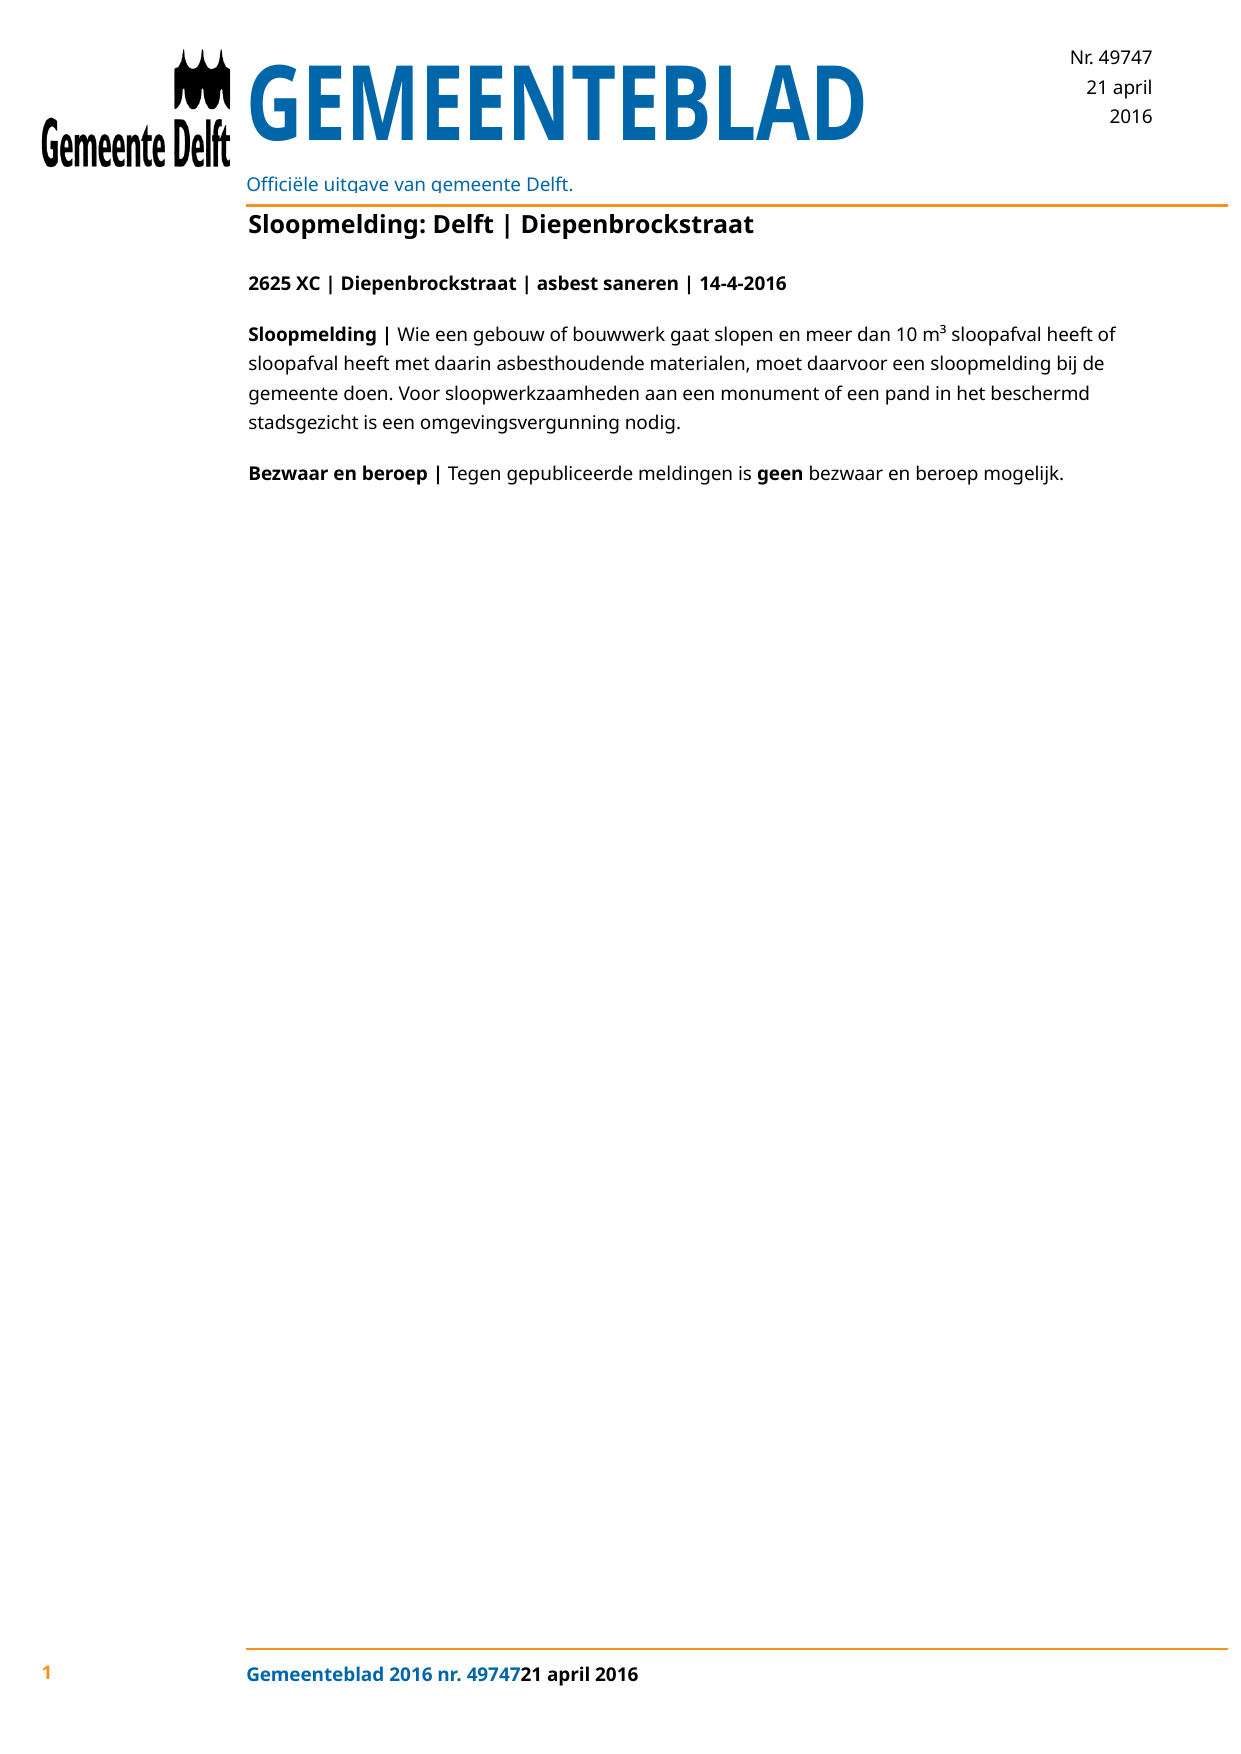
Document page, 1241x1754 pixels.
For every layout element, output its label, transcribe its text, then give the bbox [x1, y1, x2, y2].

text 2625 XC | Diepenbrockstraat | asbest saneren | 14-4-2016 [248, 270, 1152, 296]
text Sloopmelding | Wie een gebouw of bouwwerk gaat slopen en meer dan 10 m³ sloopafval heeft of sloopafval heeft met daarin asbesthoudende materialen, moet daarvoor een sloopmelding bij de gemeente doen. Voor sloopwerkzaamheden aan een monument of een pand in het beschermd stadsgezicht is een omgevingsvergunning nodig. [248, 321, 1152, 435]
text Bezwaar en beroep | Tegen gepubliceerde meldingen is geen bezwaar en beroep mogelijk. [248, 460, 1152, 486]
text Sloopmelding: Delft | Diepenbrockstraat [248, 207, 1152, 241]
picture [41, 47, 231, 172]
